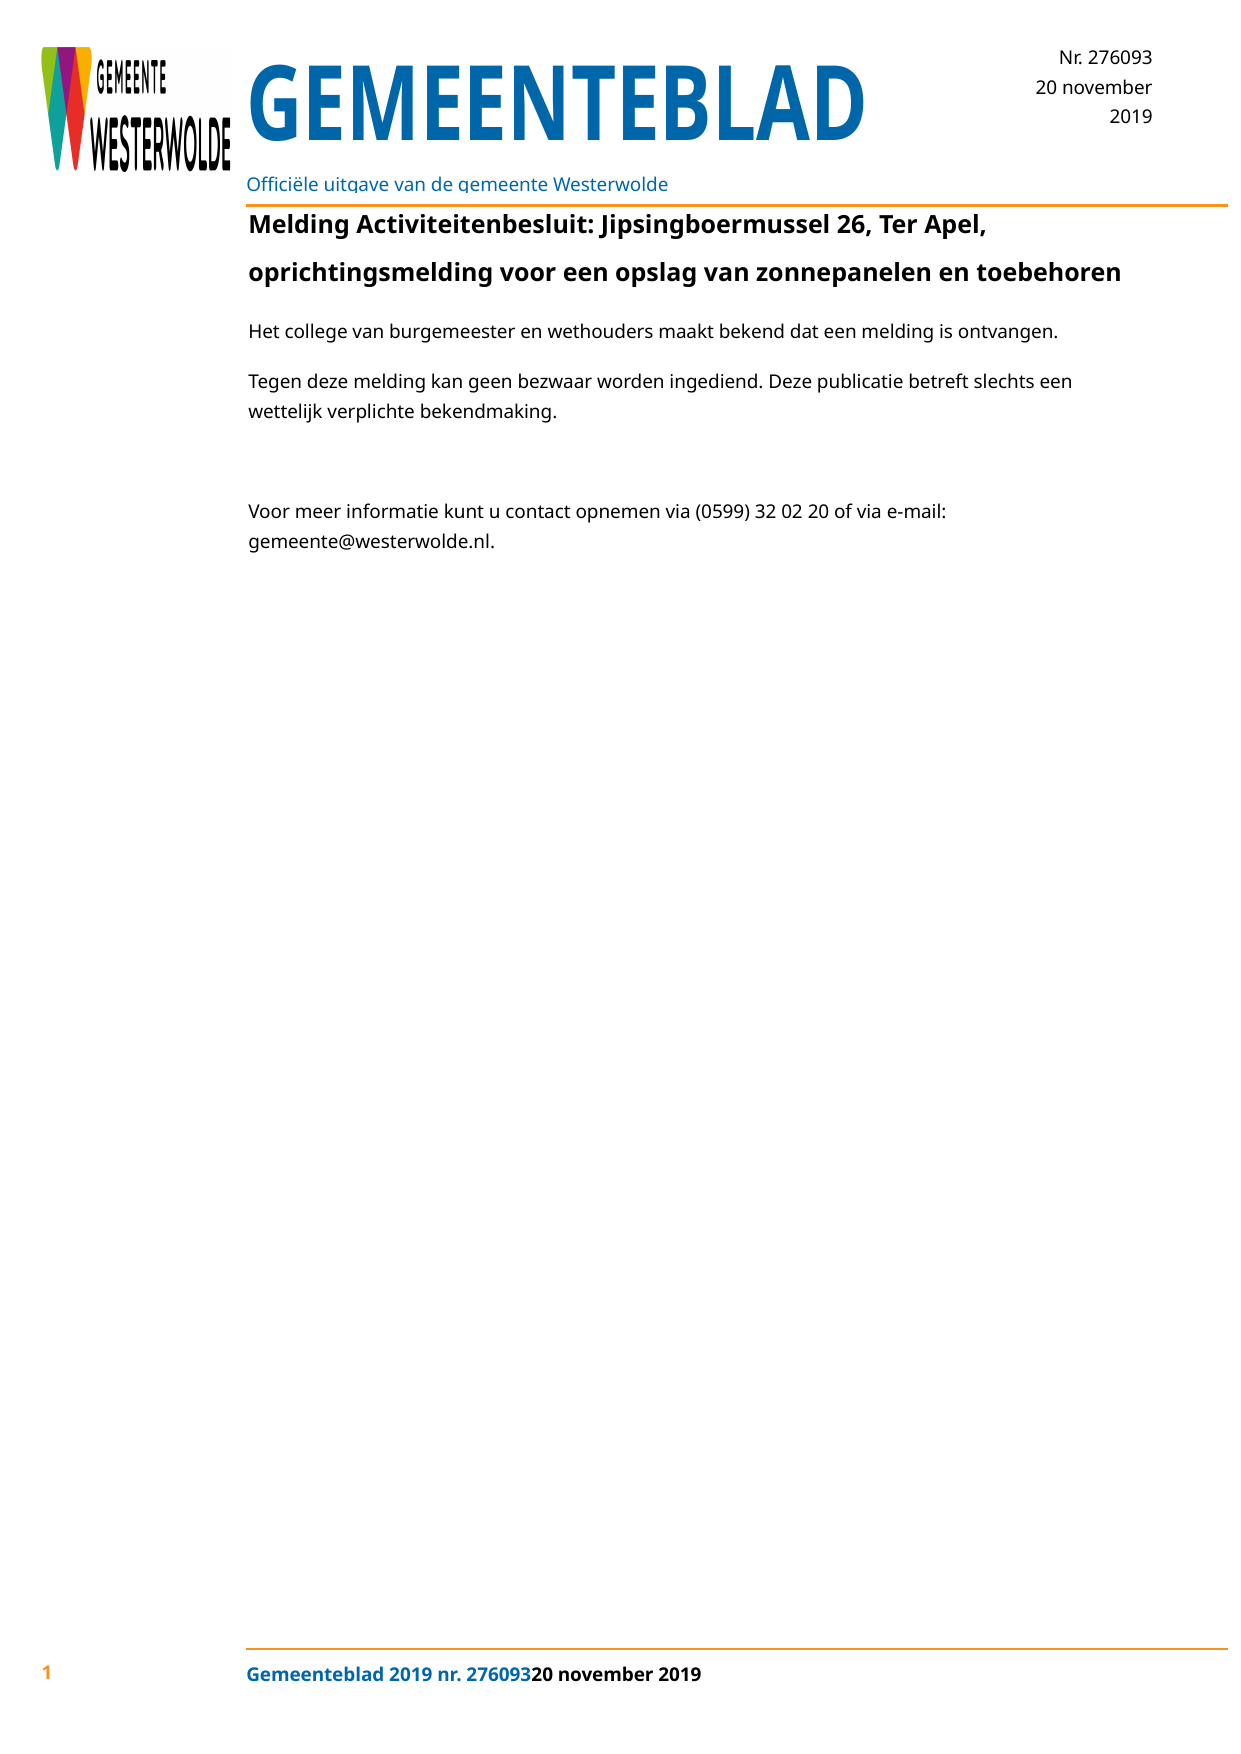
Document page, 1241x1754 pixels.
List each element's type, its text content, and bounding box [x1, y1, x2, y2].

text Melding Activiteitenbesluit: Jipsingboermussel 26, Ter Apel, oprichtingsmelding voor een opslag van zonnepanelen en toebehoren [248, 207, 1152, 288]
text Tegen deze melding kan geen bezwaar worden ingediend. Deze publicatie betreft slechts een wettelijk verplichte bekendmaking. [248, 368, 1152, 424]
picture [41, 47, 231, 172]
text Het college van burgemeester en wethouders maakt bekend dat een melding is ontvangen. [248, 318, 1152, 344]
text Voor meer informatie kunt u contact opnemen via (0599) 32 02 20 of via e-mail: gemeente@westerwolde.nl. [248, 499, 1152, 554]
